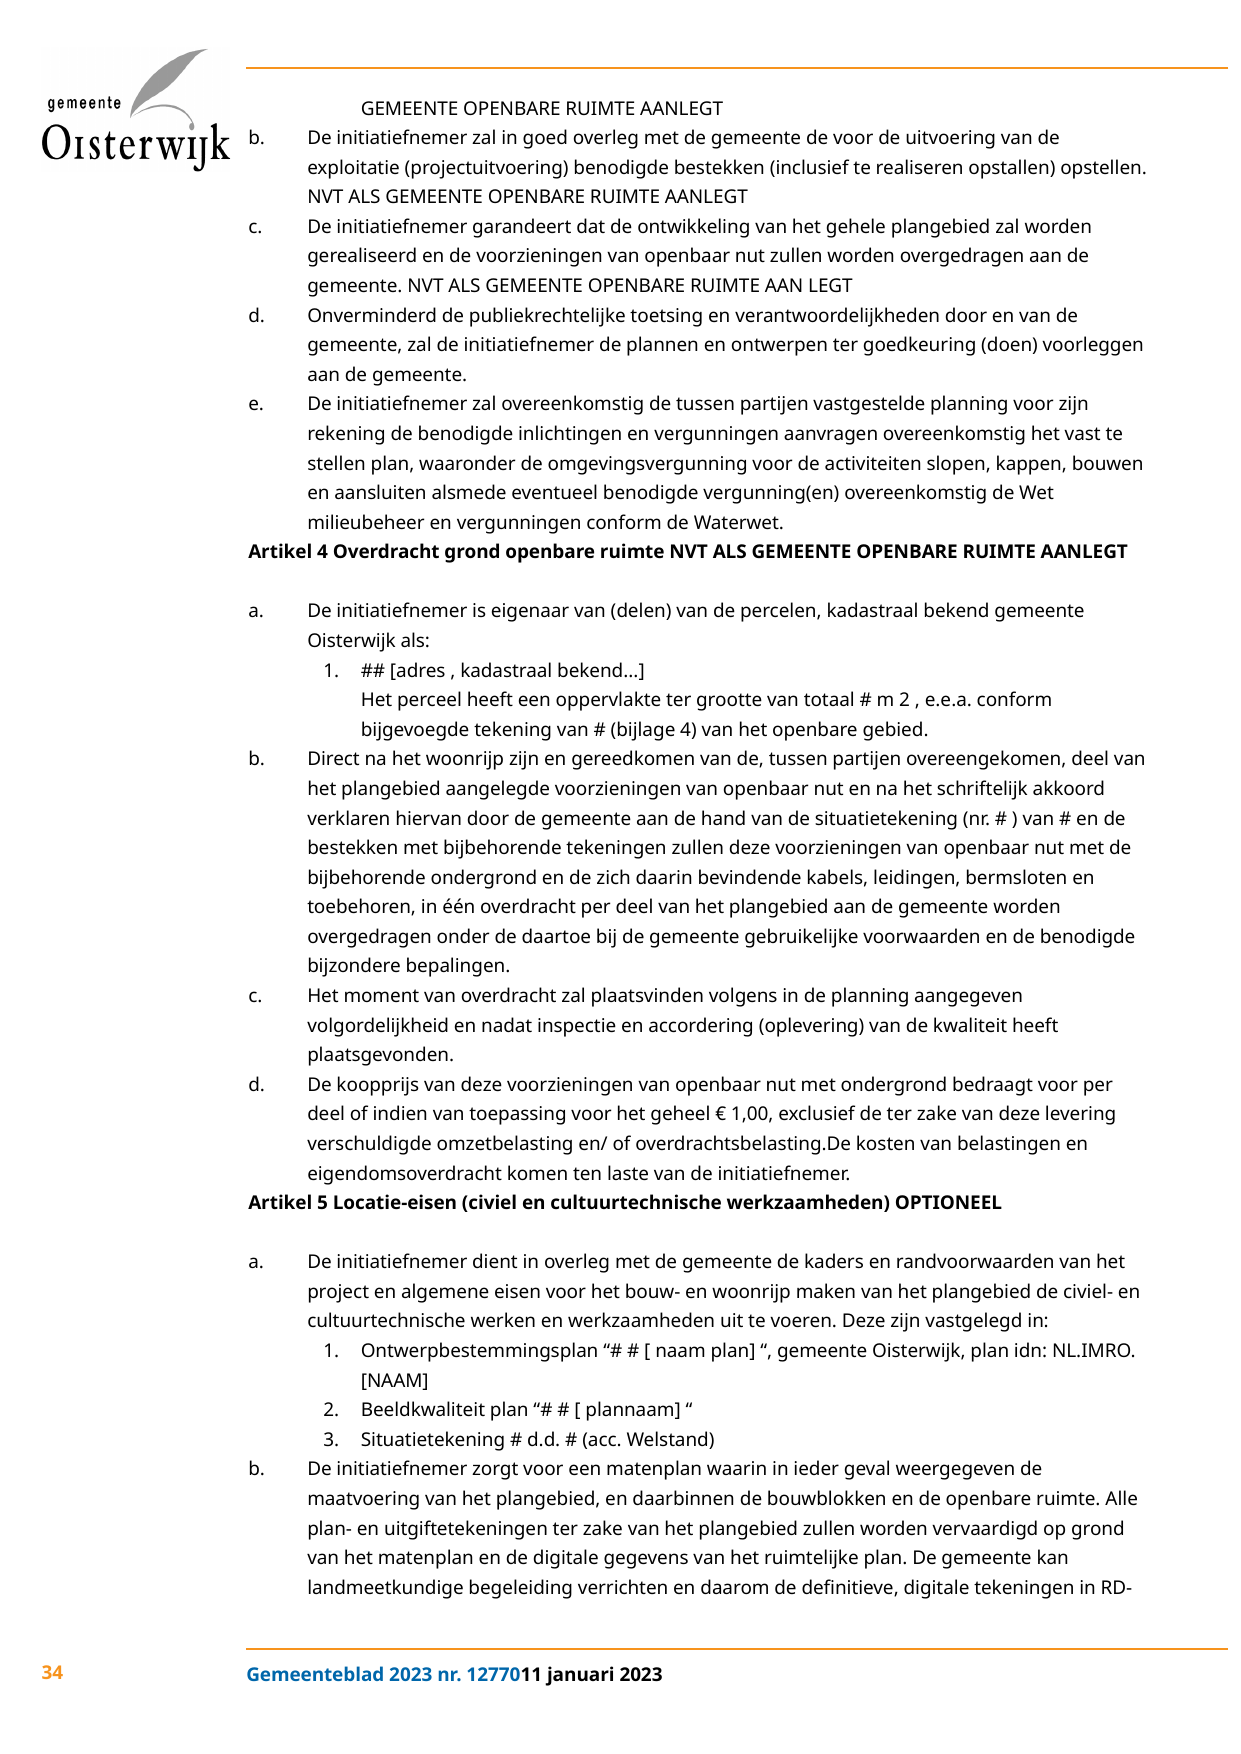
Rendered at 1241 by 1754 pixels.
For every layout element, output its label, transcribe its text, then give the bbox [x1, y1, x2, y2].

list Ontwerpbestemmingsplan “# # [ naam plan] “, gemeente Oisterwijk, plan idn: NL.IMRO.[NAAM] [323, 1337, 1152, 1393]
text Artikel 4 Overdracht grond openbare ruimte NVT ALS GEMEENTE OPENBARE RUIMTE AANLEGT [248, 538, 1152, 564]
list De initiatiefnemer garandeert dat de ontwikkeling van het gehele plangebied zal worden gerealiseerd en de voorzieningen van openbaar nut zullen worden overgedragen aan de gemeente. NVT ALS GEMEENTE OPENBARE RUIMTE AAN LEGT [248, 213, 1152, 298]
list GEMEENTE OPENBARE RUIMTE AANLEGT [323, 95, 1152, 121]
text Artikel 5 Locatie-eisen (civiel en cultuurtechnische werkzaamheden) OPTIONEEL [248, 1189, 1152, 1215]
list De koopprijs van deze voorzieningen van openbaar nut met ondergrond bedraagt voor per deel of indien van toepassing voor het geheel € 1,00, exclusief de ter zake van deze levering verschuldigde omzetbelasting en/ of overdrachtsbelasting.De kosten van belastingen en eigendomsoverdracht komen ten laste van de initiatiefnemer. [248, 1071, 1152, 1186]
picture [41, 47, 231, 172]
list De initiatiefnemer zorgt voor een matenplan waarin in ieder geval weergegeven de maatvoering van het plangebied, en daarbinnen de bouwblokken en de openbare ruimte. Alle plan- en uitgiftetekeningen ter zake van het plangebied zullen worden vervaardigd op grond van het matenplan en de digitale gegevens van het ruimtelijke plan. De gemeente kan landmeetkundige begeleiding verrichten en daarom de definitieve, digitale tekeningen in RD- [248, 1456, 1152, 1600]
list Beeldkwaliteit plan “# # [ plannaam] “ [323, 1396, 1152, 1422]
list De initiatiefnemer zal in goed overleg met de gemeente de voor de uitvoering van de exploitatie (projectuitvoering) benodigde bestekken (inclusief te realiseren opstallen) opstellen. NVT ALS GEMEENTE OPENBARE RUIMTE AANLEGT [248, 124, 1152, 209]
list De initiatiefnemer zal overeenkomstig de tussen partijen vastgestelde planning voor zijn rekening de benodigde inlichtingen en vergunningen aanvragen overeenkomstig het vast te stellen plan, waaronder de omgevingsvergunning voor de activiteiten slopen, kappen, bouwen en aansluiten alsmede eventueel benodigde vergunning(en) overeenkomstig de Wet milieubeheer en vergunningen conform de Waterwet. [248, 391, 1152, 535]
list Het moment van overdracht zal plaatsvinden volgens in de planning aangegeven volgordelijkheid en nadat inspectie en accordering (oplevering) van de kwaliteit heeft plaatsgevonden. [248, 982, 1152, 1067]
list Direct na het woonrijp zijn en gereedkomen van de, tussen partijen overeengekomen, deel van het plangebied aangelegde voorzieningen van openbaar nut en na het schriftelijk akkoord verklaren hiervan door de gemeente aan de hand van de situatietekening (nr. # ) van # en de bestekken met bijbehorende tekeningen zullen deze voorzieningen van openbaar nut met de bijbehorende ondergrond en de zich daarin bevindende kabels, leidingen, bermsloten en toebehoren, in één overdracht per deel van het plangebied aan de gemeente worden overgedragen onder de daartoe bij de gemeente gebruikelijke voorwaarden en de benodigde bijzondere bepalingen. [248, 746, 1152, 978]
list Het perceel heeft een oppervlakte ter grootte van totaal # m 2 , e.e.a. conform bijgevoegde tekening van # (bijlage 4) van het openbare gebied. [323, 686, 1152, 742]
list Onverminderd de publiekrechtelijke toetsing en verantwoordelijkheden door en van de gemeente, zal de initiatiefnemer de plannen en ontwerpen ter goedkeuring (doen) voorleggen aan de gemeente. [248, 302, 1152, 387]
list Situatietekening # d.d. # (acc. Welstand) [323, 1426, 1152, 1452]
list ## [adres , kadastraal bekend...] [323, 657, 1152, 683]
list De initiatiefnemer is eigenaar van (delen) van de percelen, kadastraal bekend gemeente Oisterwijk als: [248, 598, 1152, 653]
list De initiatiefnemer dient in overleg met de gemeente de kaders en randvoorwaarden van het project en algemene eisen voor het bouw- en woonrijp maken van het plangebied de civiel- en cultuurtechnische werken en werkzaamheden uit te voeren. Deze zijn vastgelegd in: [248, 1248, 1152, 1333]
